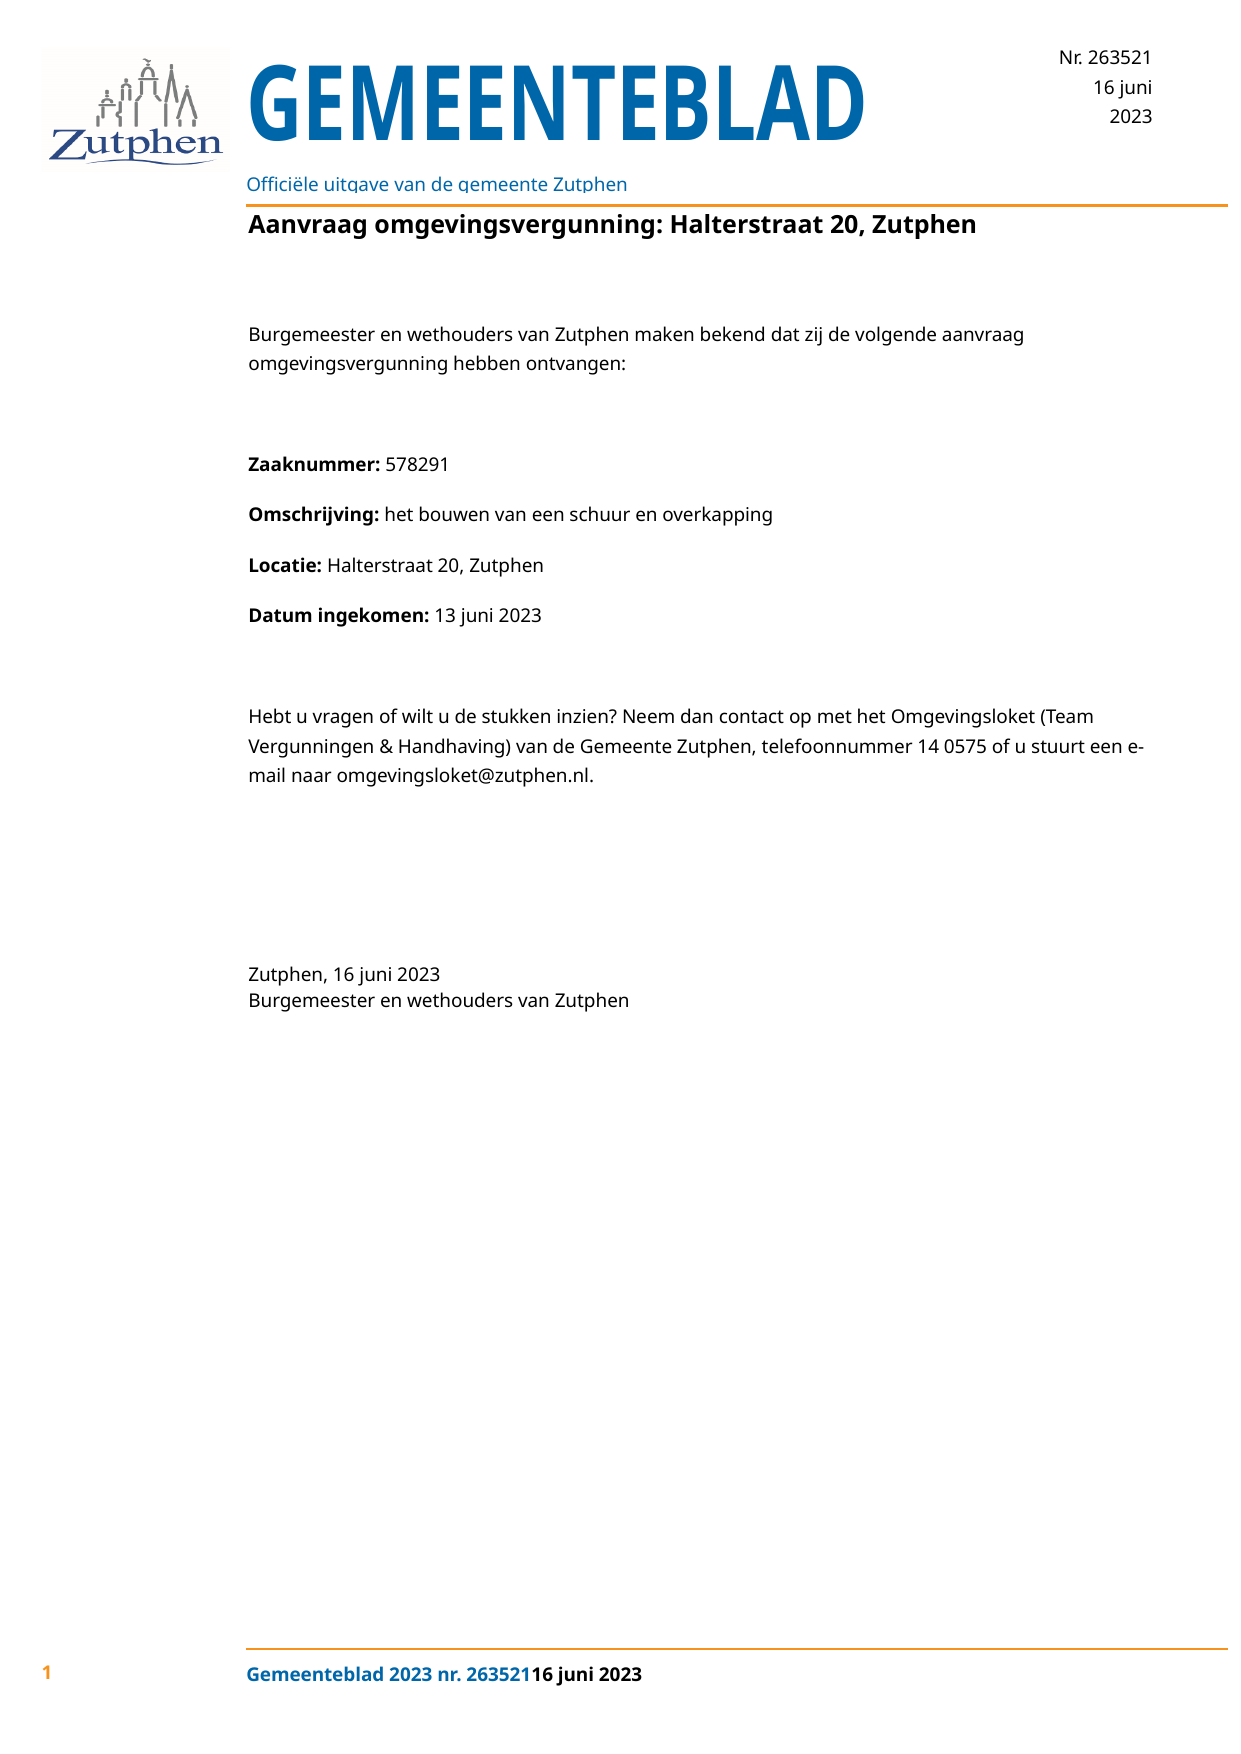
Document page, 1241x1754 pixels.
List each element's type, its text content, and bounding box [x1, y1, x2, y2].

text Aanvraag omgevingsvergunning: Halterstraat 20, Zutphen [248, 207, 1152, 241]
text Omschrijving: het bouwen van een schuur en overkapping [248, 502, 1152, 527]
text Zutphen, 16 juni 2023 [248, 961, 1152, 987]
text Burgemeester en wethouders van Zutphen maken bekend dat zij de volgende aanvraag omgevingsvergunning hebben ontvangen: [248, 321, 1152, 376]
text Hebt u vragen of wilt u de stukken inzien? Neem dan contact op met het Omgevingsloket (Team Vergunningen & Handhaving) van de Gemeente Zutphen, telefoonnummer 14 0575 of u stuurt een e-mail naar omgevingsloket@zutphen.nl. [248, 703, 1152, 788]
text Locatie: Halterstraat 20, Zutphen [248, 552, 1152, 578]
text Zaaknummer: 578291 [248, 451, 1152, 477]
text Burgemeester en wethouders van Zutphen [248, 987, 1152, 1013]
text Datum ingekomen: 13 juni 2023 [248, 602, 1152, 628]
picture [41, 47, 231, 172]
